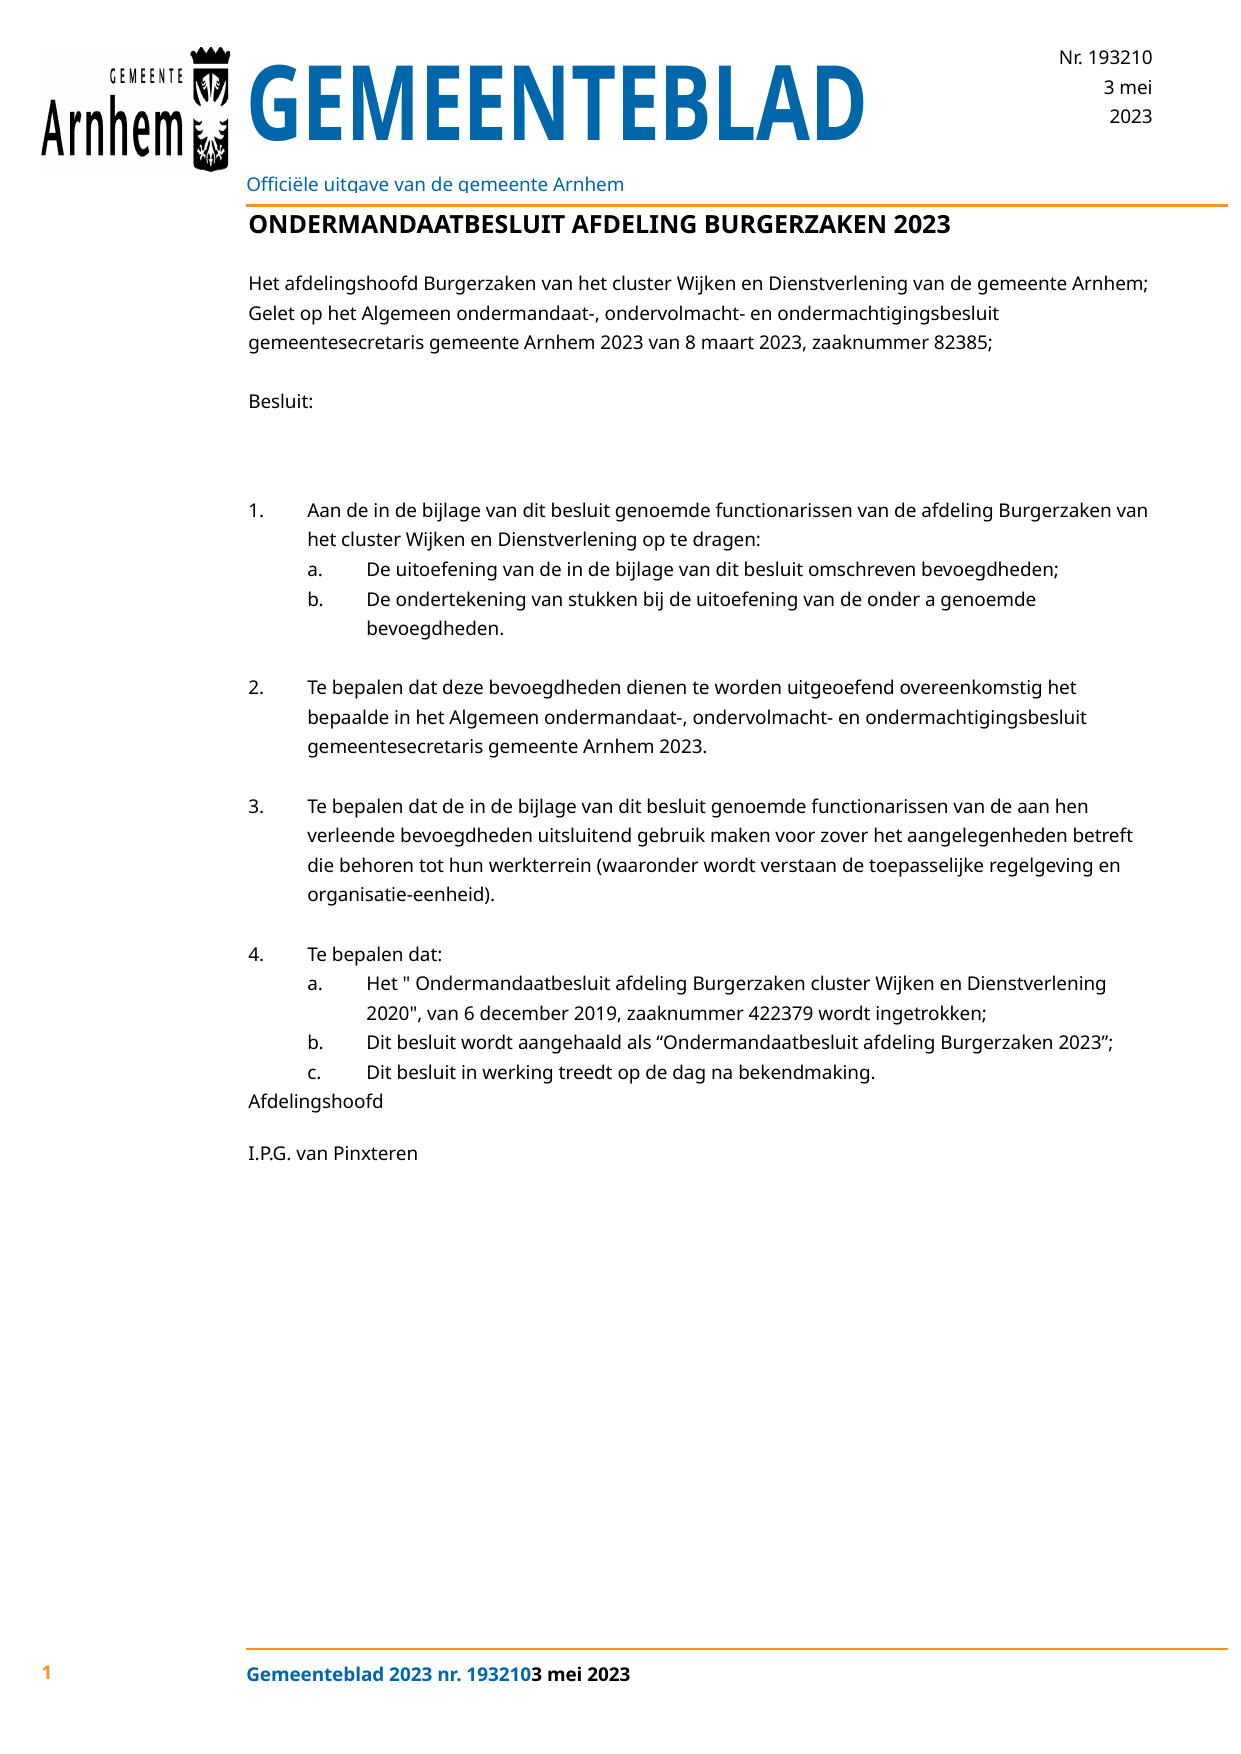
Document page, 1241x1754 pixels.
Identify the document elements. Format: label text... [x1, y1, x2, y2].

text Gelet op het Algemeen ondermandaat-, ondervolmacht- en ondermachtigingsbesluit gemeentesecretaris gemeente Arnhem 2023 van 8 maart 2023, zaaknummer 82385; [248, 300, 1152, 355]
list Te bepalen dat de in de bijlage van dit besluit genoemde functionarissen van de aan hen verleende bevoegdheden uitsluitend gebruik maken voor zover het aangelegenheden betreft die behoren tot hun werkterrein (waaronder wordt verstaan de toepasselijke regelgeving en organisatie-eenheid). [248, 793, 1152, 907]
text I.P.G. van Pinxteren [248, 1140, 1152, 1166]
list Te bepalen dat: [248, 941, 1152, 967]
list Het " Ondermandaatbesluit afdeling Burgerzaken cluster Wijken en Dienstverlening 2020", van 6 december 2019, zaaknummer 422379 wordt ingetrokken; [307, 970, 1152, 1026]
text Afdelingshoofd [248, 1089, 1152, 1114]
text ONDERMANDAATBESLUIT AFDELING BURGERZAKEN 2023 [248, 207, 1152, 241]
list Dit besluit wordt aangehaald als “Ondermandaatbesluit afdeling Burgerzaken 2023”; [307, 1029, 1152, 1055]
list Aan de in de bijlage van dit besluit genoemde functionarissen van de afdeling Burgerzaken van het cluster Wijken en Dienstverlening op te dragen: [248, 497, 1152, 552]
list De ondertekening van stukken bij de uitoefening van de onder a genoemde bevoegdheden. [307, 586, 1152, 641]
text Het afdelingshoofd Burgerzaken van het cluster Wijken en Dienstverlening van de gemeente Arnhem; [248, 270, 1152, 296]
list Dit besluit in werking treedt op de dag na bekendmaking. [307, 1059, 1152, 1085]
list De uitoefening van de in de bijlage van dit besluit omschreven bevoegdheden; [307, 556, 1152, 582]
text Besluit: [248, 389, 1152, 414]
picture [41, 47, 231, 172]
list Te bepalen dat deze bevoegdheden dienen te worden uitgeoefend overeenkomstig het bepaalde in het Algemeen ondermandaat-, ondervolmacht- en ondermachtigingsbesluit gemeentesecretaris gemeente Arnhem 2023. [248, 674, 1152, 759]
